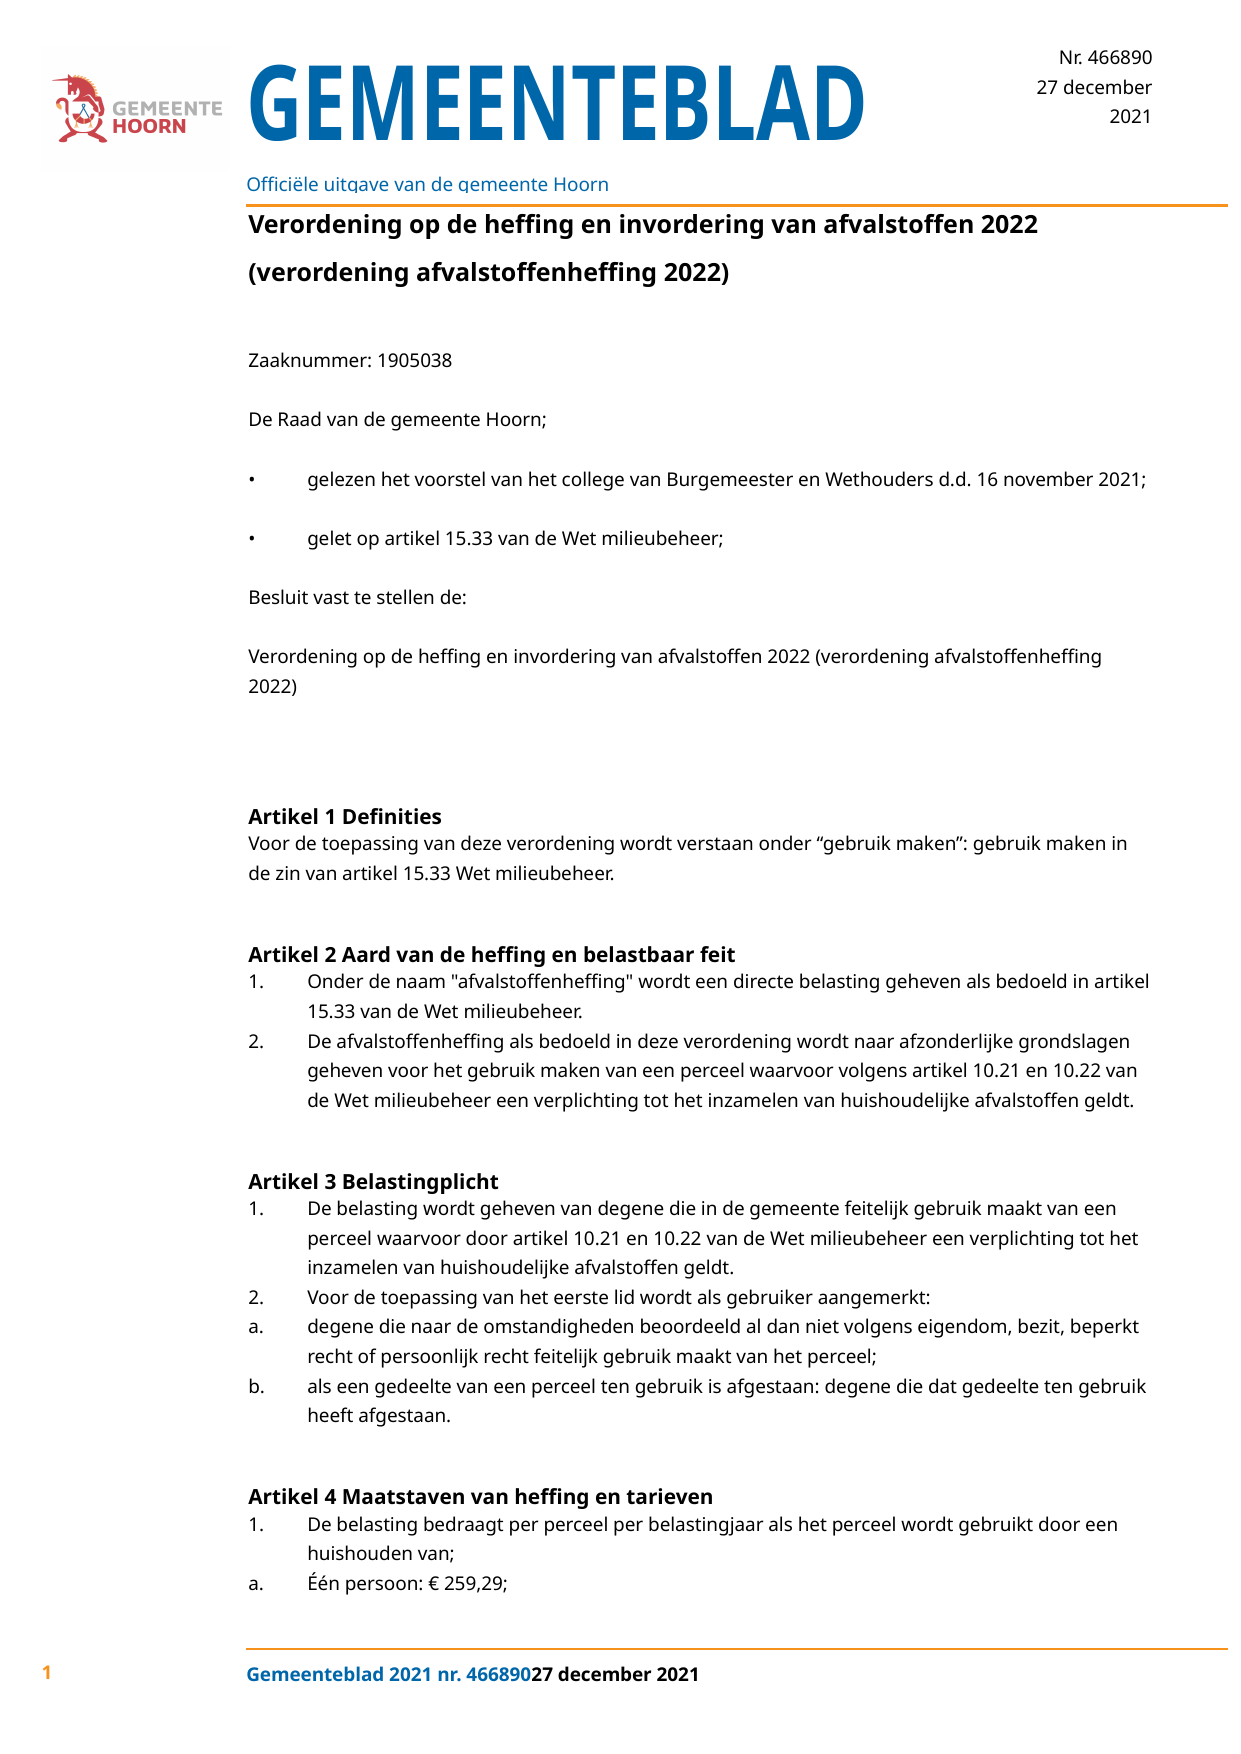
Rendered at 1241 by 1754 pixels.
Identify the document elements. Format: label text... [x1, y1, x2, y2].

text Artikel 4 Maatstaven van heffing en tarieven [248, 1482, 1152, 1511]
list degene die naar de omstandigheden beoordeeld al dan niet volgens eigendom, bezit, beperkt recht of persoonlijk recht feitelijk gebruik maakt van het perceel; [248, 1314, 1152, 1369]
list gelet op artikel 15.33 van de Wet milieubeheer; [248, 525, 1152, 551]
list Voor de toepassing van het eerste lid wordt als gebruiker aangemerkt: [248, 1284, 1152, 1310]
list als een gedeelte van een perceel ten gebruik is afgestaan: degene die dat gedeelte ten gebruik heeft afgestaan. [248, 1373, 1152, 1428]
list De belasting wordt geheven van degene die in de gemeente feitelijk gebruik maakt van een perceel waarvoor door artikel 10.21 en 10.22 van de Wet milieubeheer een verplichting tot het inzamelen van huishoudelijke afvalstoffen geldt. [248, 1195, 1152, 1280]
picture [41, 47, 231, 172]
text Artikel 2 Aard van de heffing en belastbaar feit [248, 940, 1152, 969]
list De belasting bedraagt per perceel per belastingjaar als het perceel wordt gebruikt door een huishouden van; [248, 1511, 1152, 1566]
text Artikel 3 Belastingplicht [248, 1167, 1152, 1195]
list Één persoon: € 259,29; [248, 1570, 1152, 1596]
text Voor de toepassing van deze verordening wordt verstaan onder “gebruik maken”: gebruik maken in de zin van artikel 15.33 Wet milieubeheer. [248, 831, 1152, 886]
list Onder de naam "afvalstoffenheffing" wordt een directe belasting geheven als bedoeld in artikel 15.33 van de Wet milieubeheer. [248, 969, 1152, 1024]
list gelezen het voorstel van het college van Burgemeester en Wethouders d.d. 16 november 2021; [248, 466, 1152, 492]
text Artikel 1 Definities [248, 802, 1152, 831]
list De afvalstoffenheffing als bedoeld in deze verordening wordt naar afzonderlijke grondslagen geheven voor het gebruik maken van een perceel waarvoor volgens artikel 10.21 en 10.22 van de Wet milieubeheer een verplichting tot het inzamelen van huishoudelijke afvalstoffen geldt. [248, 1028, 1152, 1113]
text Verordening op de heffing en invordering van afvalstoffen 2022 (verordening afvalstoffenheffing 2022) [248, 207, 1152, 288]
text De Raad van de gemeente Hoorn; [248, 407, 1152, 432]
text Verordening op de heffing en invordering van afvalstoffen 2022 (verordening afvalstoffenheffing 2022) [248, 643, 1152, 699]
text Besluit vast te stellen de: [248, 584, 1152, 610]
text Zaaknummer: 1905038 [248, 347, 1152, 373]
